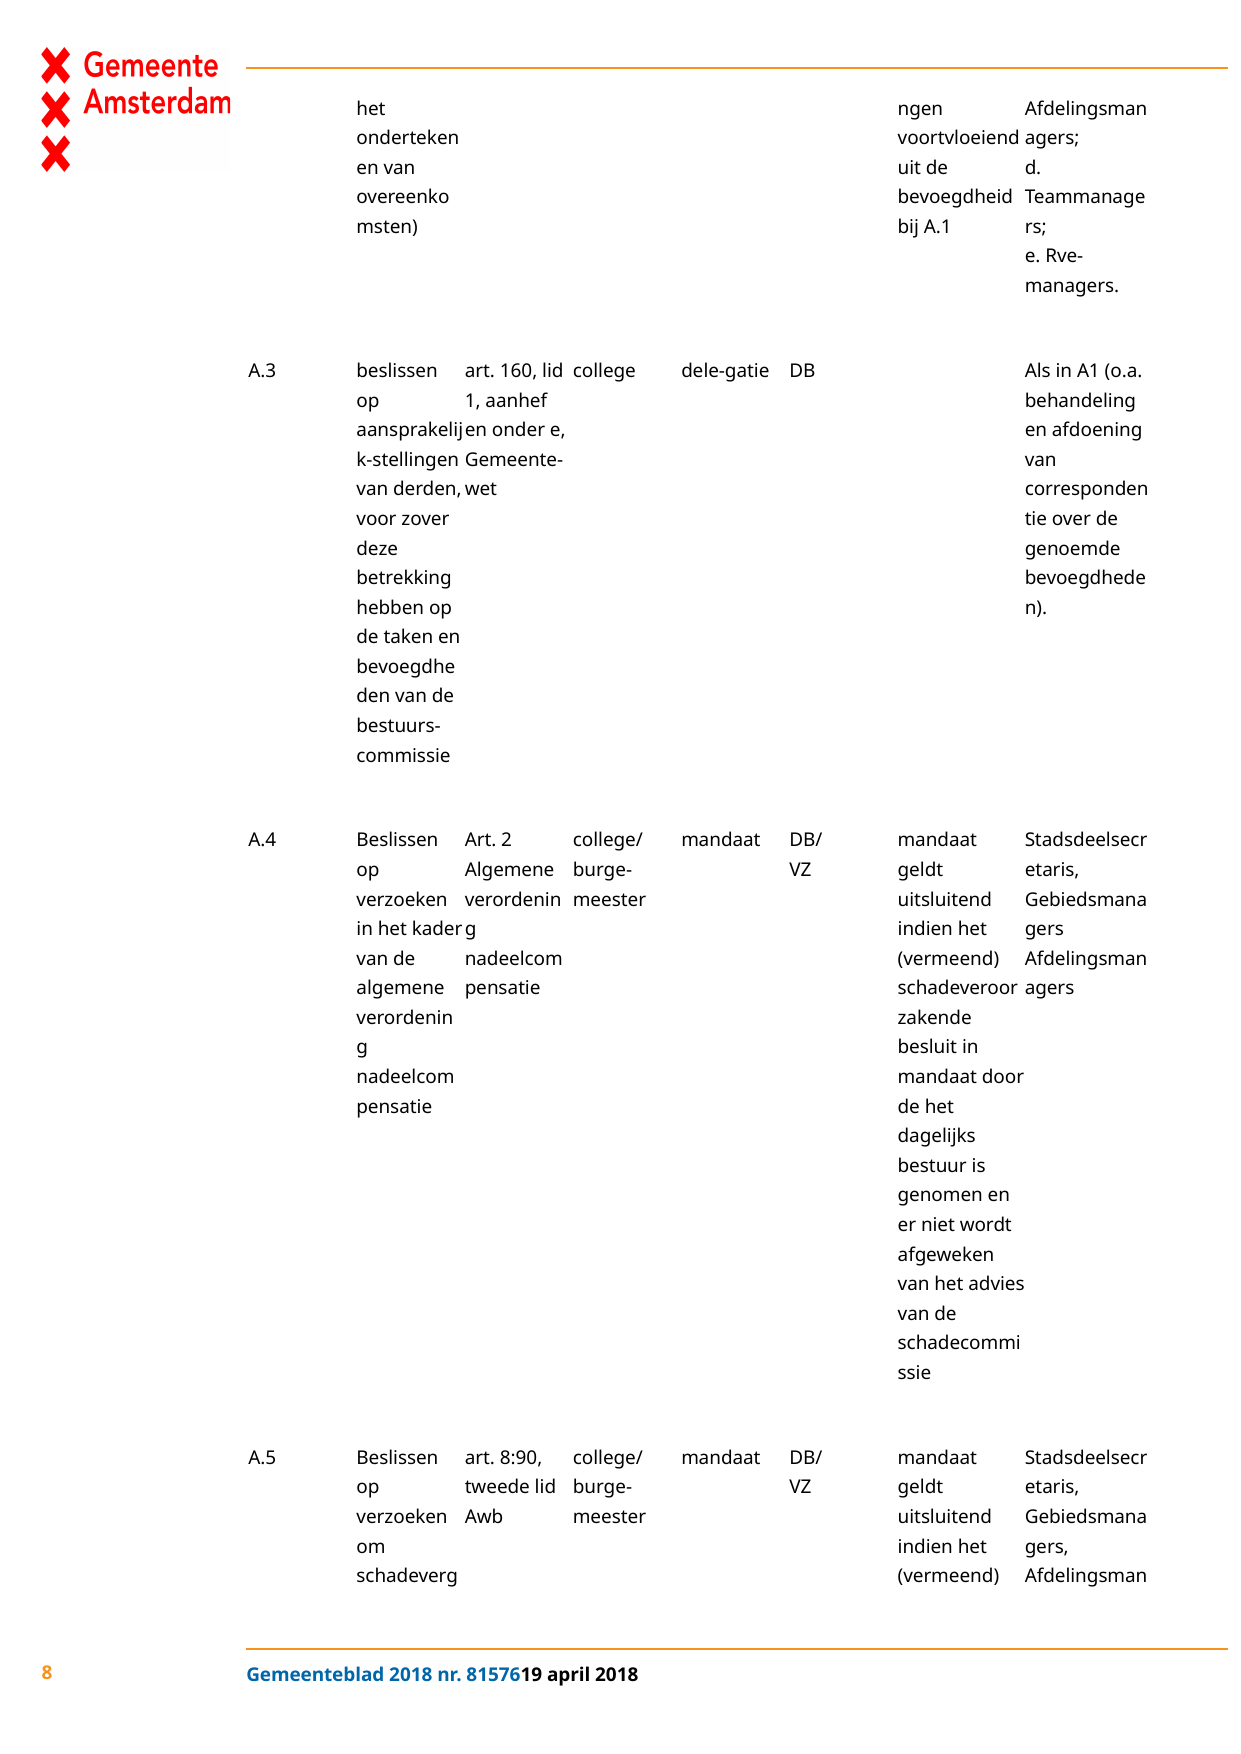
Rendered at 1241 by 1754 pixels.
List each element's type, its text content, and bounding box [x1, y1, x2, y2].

table_cell mandaat [681, 1415, 789, 1588]
table_cell beslissen op aansprakelijk-stellingen van derden, voor zover deze betrekking hebben op de taken en bevoegdheden van de bestuurs-commissie [356, 328, 464, 797]
table_cell college/ burge-meester [573, 1415, 681, 1588]
picture [41, 47, 231, 172]
table_cell [898, 328, 1024, 797]
table_cell [465, 95, 573, 328]
table_cell Als in A1 (o.a. behandeling en afdoening van correspondentie over de genoemde bevoegdheden). [1025, 328, 1152, 797]
table_cell Stadsdeelsecretaris, Gebiedsmanagers Afdelingsmanagers [1025, 797, 1152, 1414]
table_cell DB/ VZ [789, 1415, 897, 1588]
table_cell [789, 95, 897, 328]
table_cell het ondertekenen van overeenkomsten) [356, 95, 464, 328]
table_cell Beslissen op verzoeken om schadeverg [356, 1415, 464, 1588]
table_cell Beslissen op verzoeken in het kader van de algemene verordening nadeelcompensatie [356, 797, 464, 1414]
table_cell [681, 95, 789, 328]
table_cell dele-gatie [681, 328, 789, 797]
table_cell [248, 95, 356, 328]
table_cell art. 160, lid 1, aanhef en onder e, Gemeente-wet [465, 328, 573, 797]
table_cell A.5 [248, 1415, 356, 1588]
table_cell art. 8:90, tweede lid Awb [465, 1415, 573, 1588]
table_cell Afdelingsmanagers; d. Teammanagers; e. Rve-managers. [1025, 95, 1152, 328]
table_cell Art. 2 Algemene verordening nadeelcompensatie [465, 797, 573, 1414]
table_cell mandaat [681, 797, 789, 1414]
table_cell A.4 [248, 797, 356, 1414]
table_cell college [573, 328, 681, 797]
table_cell DB [789, 328, 897, 797]
table_cell [573, 95, 681, 328]
table_cell Stadsdeelsecretaris, Gebiedsmanagers, Afdelingsman [1025, 1415, 1152, 1588]
table_cell DB/ VZ [789, 797, 897, 1414]
table_cell mandaat geldt uitsluitend indien het (vermeend) schadeveroorzakende besluit in mandaat door de het dagelijks bestuur is genomen en er niet wordt afgeweken van het advies van de schadecommissie [898, 797, 1024, 1414]
table_cell ngen voortvloeiend uit de bevoegdheid bij A.1 [898, 95, 1024, 328]
table_cell college/ burge-meester [573, 797, 681, 1414]
table_cell A.3 [248, 328, 356, 797]
table_cell mandaat geldt uitsluitend indien het (vermeend) [898, 1415, 1024, 1588]
